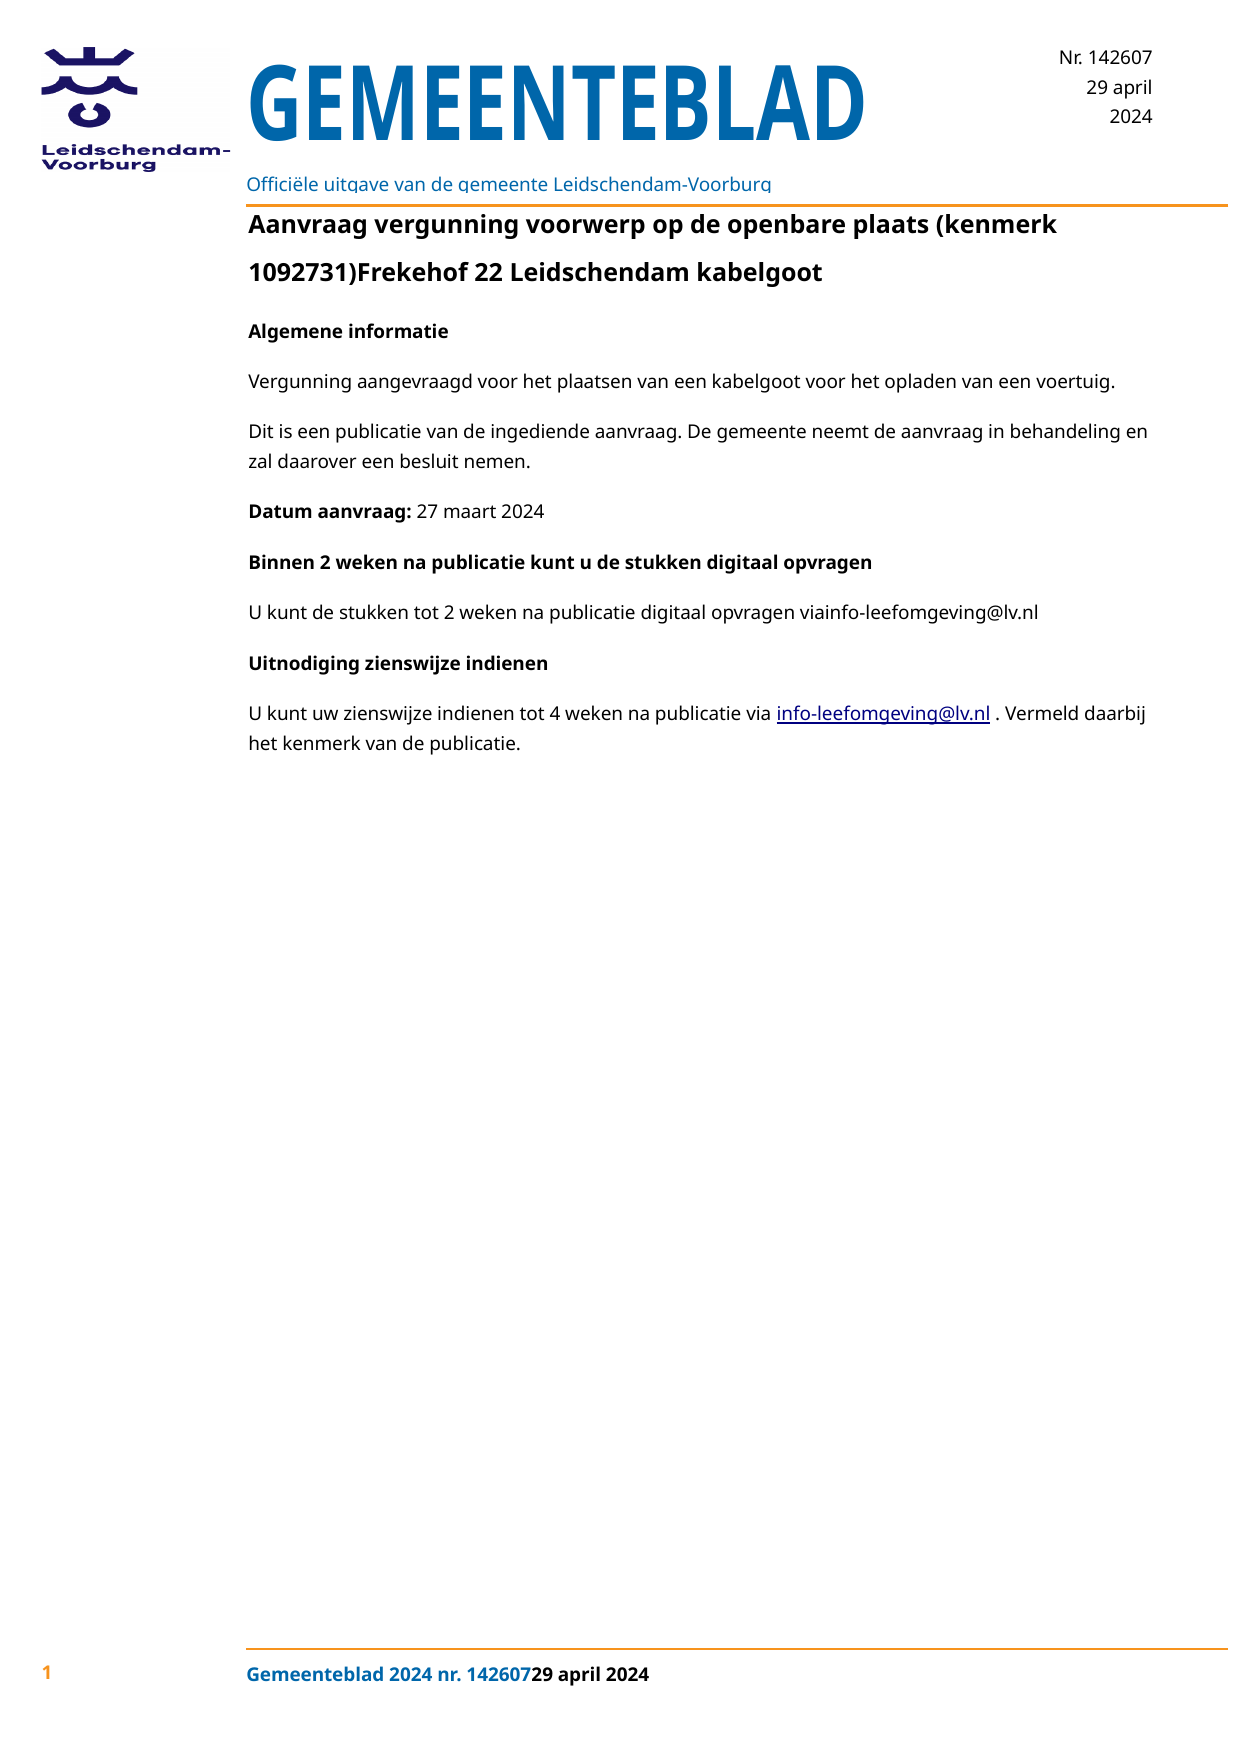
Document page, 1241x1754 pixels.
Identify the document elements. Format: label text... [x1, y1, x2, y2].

text Uitnodiging zienswijze indienen [248, 650, 1152, 676]
text Aanvraag vergunning voorwerp op de openbare plaats (kenmerk 1092731)Frekehof 22 Leidschendam kabelgoot [248, 207, 1152, 288]
text Algemene informatie [248, 318, 1152, 344]
text U kunt de stukken tot 2 weken na publicatie digitaal opvragen viainfo-leefomgeving@lv.nl [248, 599, 1152, 625]
text Datum aanvraag: 27 maart 2024 [248, 499, 1152, 524]
picture [41, 47, 231, 172]
text Dit is een publicatie van de ingediende aanvraag. De gemeente neemt de aanvraag in behandeling en zal daarover een besluit nemen. [248, 419, 1152, 474]
text Vergunning aangevraagd voor het plaatsen van een kabelgoot voor het opladen van een voertuig. [248, 368, 1152, 394]
text U kunt uw zienswijze indienen tot 4 weken na publicatie via info-leefomgeving@lv.nl . Vermeld daarbij het kenmerk van de publicatie. [248, 700, 1152, 756]
text Binnen 2 weken na publicatie kunt u de stukken digitaal opvragen [248, 549, 1152, 575]
